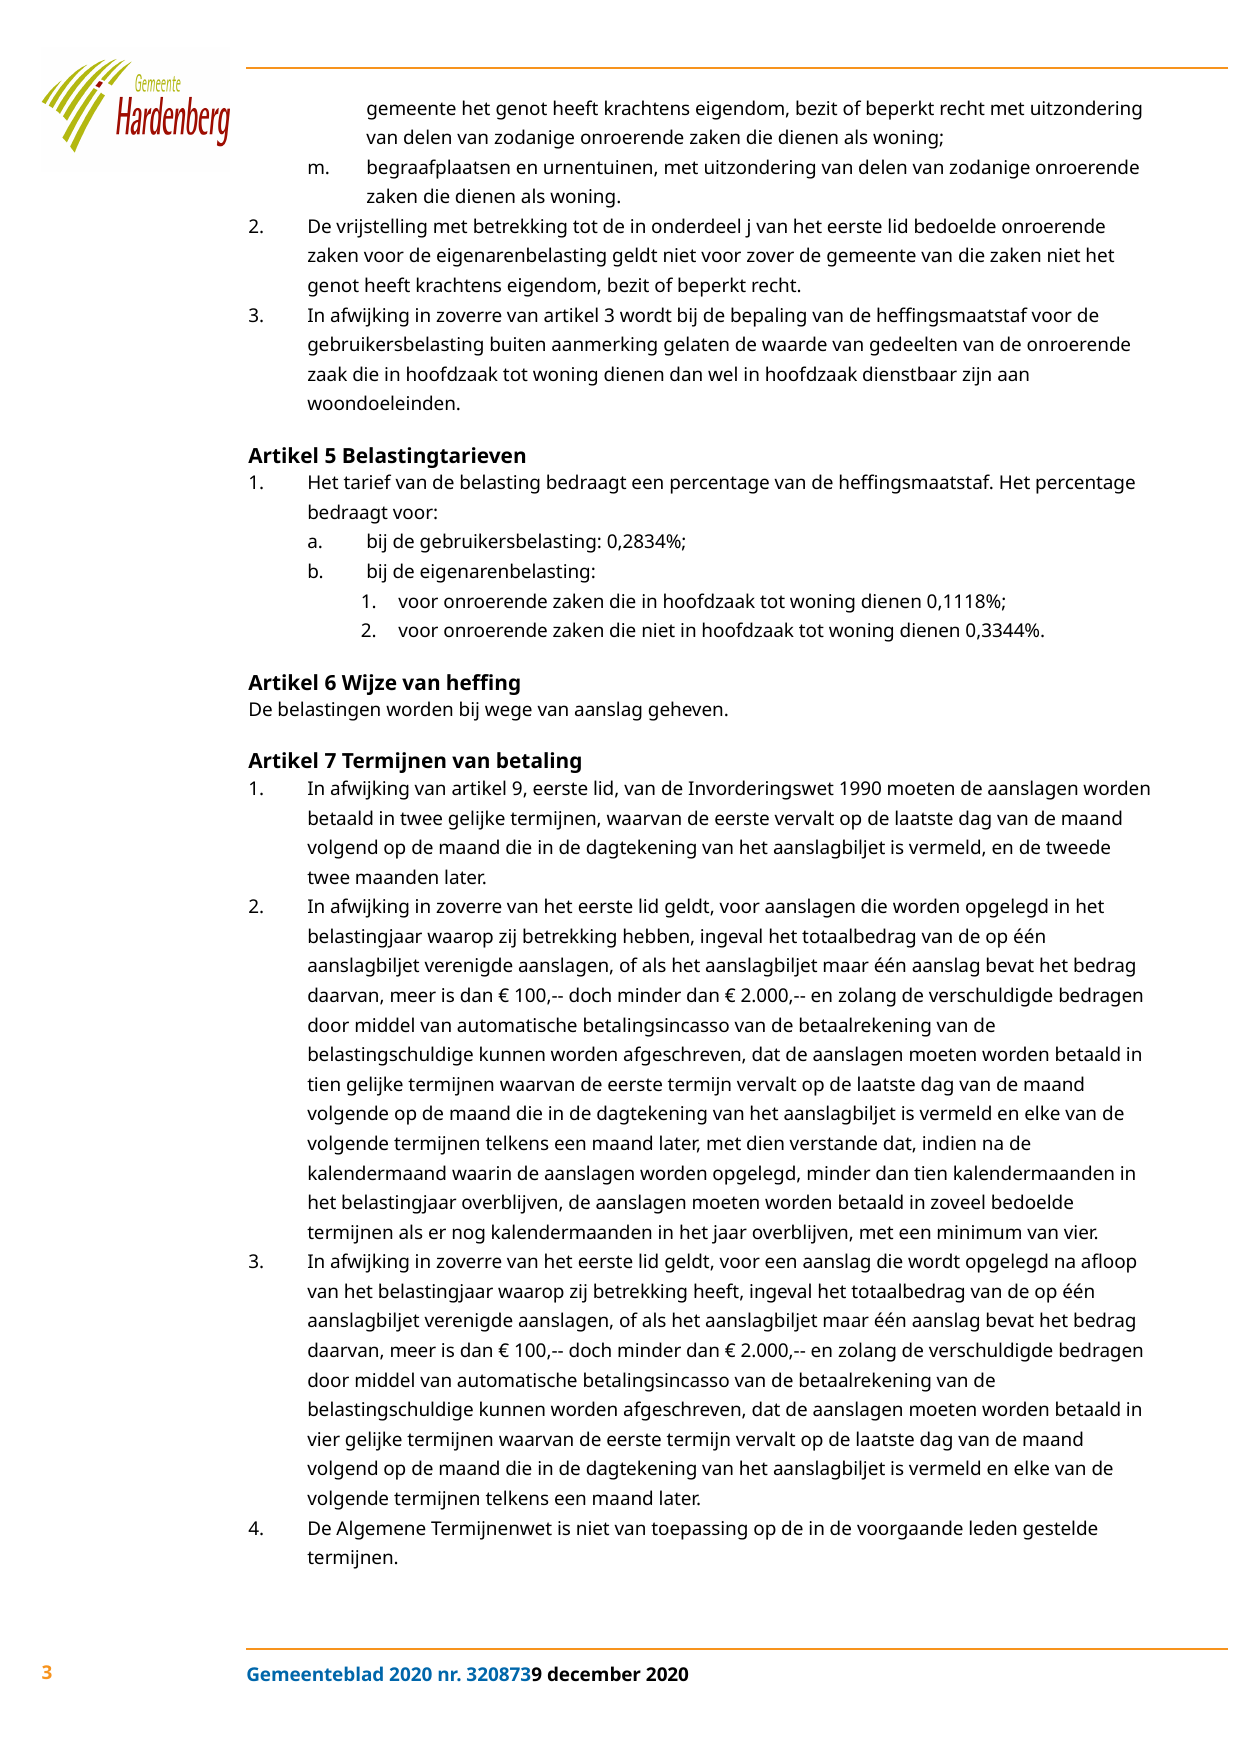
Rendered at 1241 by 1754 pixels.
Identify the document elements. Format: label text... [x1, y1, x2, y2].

list begraafplaatsen en urnentuinen, met uitzondering van delen van zodanige onroerende zaken die dienen als woning. [307, 154, 1152, 209]
list In afwijking van artikel 9, eerste lid, van de Invorderingswet 1990 moeten de aanslagen worden betaald in twee gelijke termijnen, waarvan de eerste vervalt op de laatste dag van de maand volgend op de maand die in de dagtekening van het aanslagbiljet is vermeld, en de tweede twee maanden later. [248, 775, 1152, 889]
list In afwijking in zoverre van artikel 3 wordt bij de bepaling van de heffingsmaatstaf voor de gebruikersbelasting buiten aanmerking gelaten de waarde van gedeelten van de onroerende zaak die in hoofdzaak tot woning dienen dan wel in hoofdzaak dienstbaar zijn aan woondoeleinden. [248, 302, 1152, 416]
text Artikel 7 Termijnen van betaling [248, 747, 1152, 775]
list voor onroerende zaken die in hoofdzaak tot woning dienen 0,1118%; [361, 588, 1152, 613]
list De vrijstelling met betrekking tot de in onderdeel j van het eerste lid bedoelde onroerende zaken voor de eigenarenbelasting geldt niet voor zover de gemeente van die zaken niet het genot heeft krachtens eigendom, bezit of beperkt recht. [248, 213, 1152, 298]
list voor onroerende zaken die niet in hoofdzaak tot woning dienen 0,3344%. [361, 617, 1152, 643]
list bij de eigenarenbelasting: [307, 558, 1152, 584]
text De belastingen worden bij wege van aanslag geheven. [248, 696, 1152, 722]
list Het tarief van de belasting bedraagt een percentage van de heffingsmaatstaf. Het percentage bedraagt voor: [248, 469, 1152, 525]
list In afwijking in zoverre van het eerste lid geldt, voor een aanslag die wordt opgelegd na afloop van het belastingjaar waarop zij betrekking heeft, ingeval het totaalbedrag van de op één aanslagbiljet verenigde aanslagen, of als het aanslagbiljet maar één aanslag bevat het bedrag daarvan, meer is dan € 100,-- doch minder dan € 2.000,-- en zolang de verschuldigde bedragen door middel van automatische betalingsincasso van de betaalrekening van de belastingschuldige kunnen worden afgeschreven, dat de aanslagen moeten worden betaald in vier gelijke termijnen waarvan de eerste termijn vervalt op de laatste dag van de maand volgend op de maand die in de dagtekening van het aanslagbiljet is vermeld en elke van de volgende termijnen telkens een maand later. [248, 1248, 1152, 1511]
text Artikel 5 Belastingtarieven [248, 441, 1152, 469]
list gemeente het genot heeft krachtens eigendom, bezit of beperkt recht met uitzondering van delen van zodanige onroerende zaken die dienen als woning; [307, 95, 1152, 150]
picture [41, 47, 231, 172]
list In afwijking in zoverre van het eerste lid geldt, voor aanslagen die worden opgelegd in het belastingjaar waarop zij betrekking hebben, ingeval het totaalbedrag van de op één aanslagbiljet verenigde aanslagen, of als het aanslagbiljet maar één aanslag bevat het bedrag daarvan, meer is dan € 100,-- doch minder dan € 2.000,-- en zolang de verschuldigde bedragen door middel van automatische betalingsincasso van de betaalrekening van de belastingschuldige kunnen worden afgeschreven, dat de aanslagen moeten worden betaald in tien gelijke termijnen waarvan de eerste termijn vervalt op de laatste dag van de maand volgende op de maand die in de dagtekening van het aanslagbiljet is vermeld en elke van de volgende termijnen telkens een maand later, met dien verstande dat, indien na de kalendermaand waarin de aanslagen worden opgelegd, minder dan tien kalendermaanden in het belastingjaar overblijven, de aanslagen moeten worden betaald in zoveel bedoelde termijnen als er nog kalendermaanden in het jaar overblijven, met een minimum van vier. [248, 893, 1152, 1244]
text Artikel 6 Wijze van heffing [248, 668, 1152, 696]
list bij de gebruikersbelasting: 0,2834%; [307, 529, 1152, 554]
list De Algemene Termijnenwet is niet van toepassing op de in de voorgaande leden gestelde termijnen. [248, 1515, 1152, 1570]
